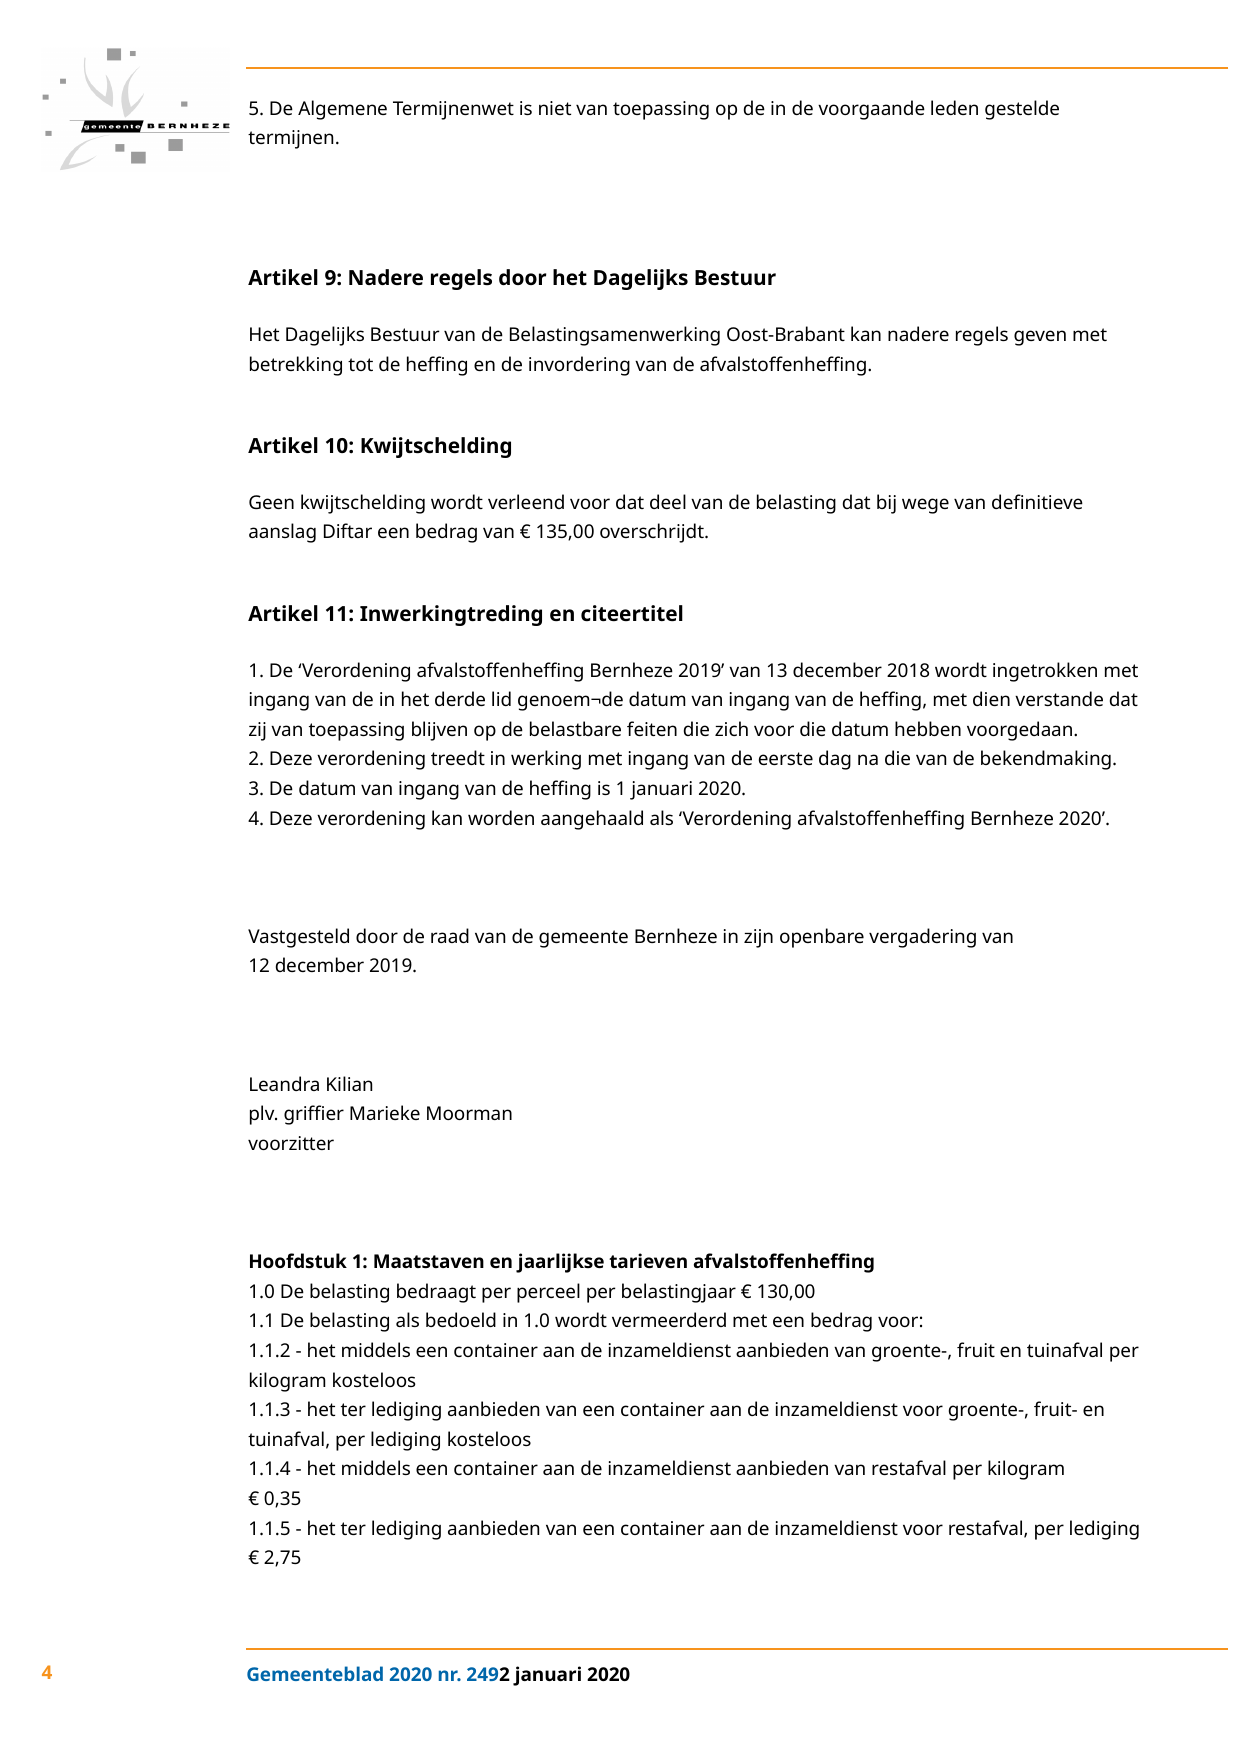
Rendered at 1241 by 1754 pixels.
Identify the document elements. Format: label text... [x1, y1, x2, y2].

text 5. De Algemene Termijnenwet is niet van toepassing op de in de voorgaande leden gestelde termijnen. [248, 95, 1152, 150]
text Hoofdstuk 1: Maatstaven en jaarlijkse tarieven afvalstoffenheffing [248, 1248, 1152, 1274]
text Geen kwijtschelding wordt verleend voor dat deel van de belasting dat bij wege van definitieve aanslag Diftar een bedrag van € 135,00 overschrijdt. [248, 489, 1152, 544]
text Vastgesteld door de raad van de gemeente Bernheze in zijn openbare vergadering van [248, 923, 1152, 949]
text plv. griffier Marieke Moorman [248, 1101, 1152, 1126]
text 1.1 De belasting als bedoeld in 1.0 wordt vermeerderd met een bedrag voor: [248, 1308, 1152, 1333]
text Artikel 10: Kwijtschelding [248, 431, 1152, 459]
text 12 december 2019. [248, 953, 1152, 978]
text 1.1.2 - het middels een container aan de inzameldienst aanbieden van groente-, fruit en tuinafval per kilogram kosteloos [248, 1337, 1152, 1392]
text Artikel 9: Nadere regels door het Dagelijks Bestuur [248, 263, 1152, 292]
text 3. De datum van ingang van de heffing is 1 januari 2020. [248, 775, 1152, 801]
text 1. De ‘Verordening afvalstoffenheffing Bernheze 2019’ van 13 december 2018 wordt ingetrokken met ingang van de in het derde lid genoem¬de datum van ingang van de heffing, met dien verstande dat zij van toepassing blijven op de belastbare feiten die zich voor die datum hebben voorgedaan. [248, 657, 1152, 742]
text Artikel 11: Inwerkingtreding en citeertitel [248, 599, 1152, 627]
text 4. Deze verordening kan worden aangehaald als ‘Verordening afvalstoffenheffing Bernheze 2020’. [248, 805, 1152, 830]
text 1.1.3 - het ter lediging aanbieden van een container aan de inzameldienst voor groente-, fruit- en tuinafval, per lediging kosteloos [248, 1396, 1152, 1452]
text voorzitter [248, 1130, 1152, 1156]
text 1.1.5 - het ter lediging aanbieden van een container aan de inzameldienst voor restafval, per lediging € 2,75 [248, 1515, 1152, 1570]
text 1.1.4 - het middels een container aan de inzameldienst aanbieden van restafval per kilogram [248, 1456, 1152, 1481]
text € 0,35 [248, 1485, 1152, 1511]
text Het Dagelijks Bestuur van de Belastingsamenwerking Oost-Brabant kan nadere regels geven met betrekking tot de heffing en de invordering van de afvalstoffenheffing. [248, 322, 1152, 377]
text 2. Deze verordening treedt in werking met ingang van de eerste dag na die van de bekendmaking. [248, 746, 1152, 771]
text 1.0 De belasting bedraagt per perceel per belastingjaar € 130,00 [248, 1278, 1152, 1304]
picture [41, 47, 231, 172]
text Leandra Kilian [248, 1071, 1152, 1097]
